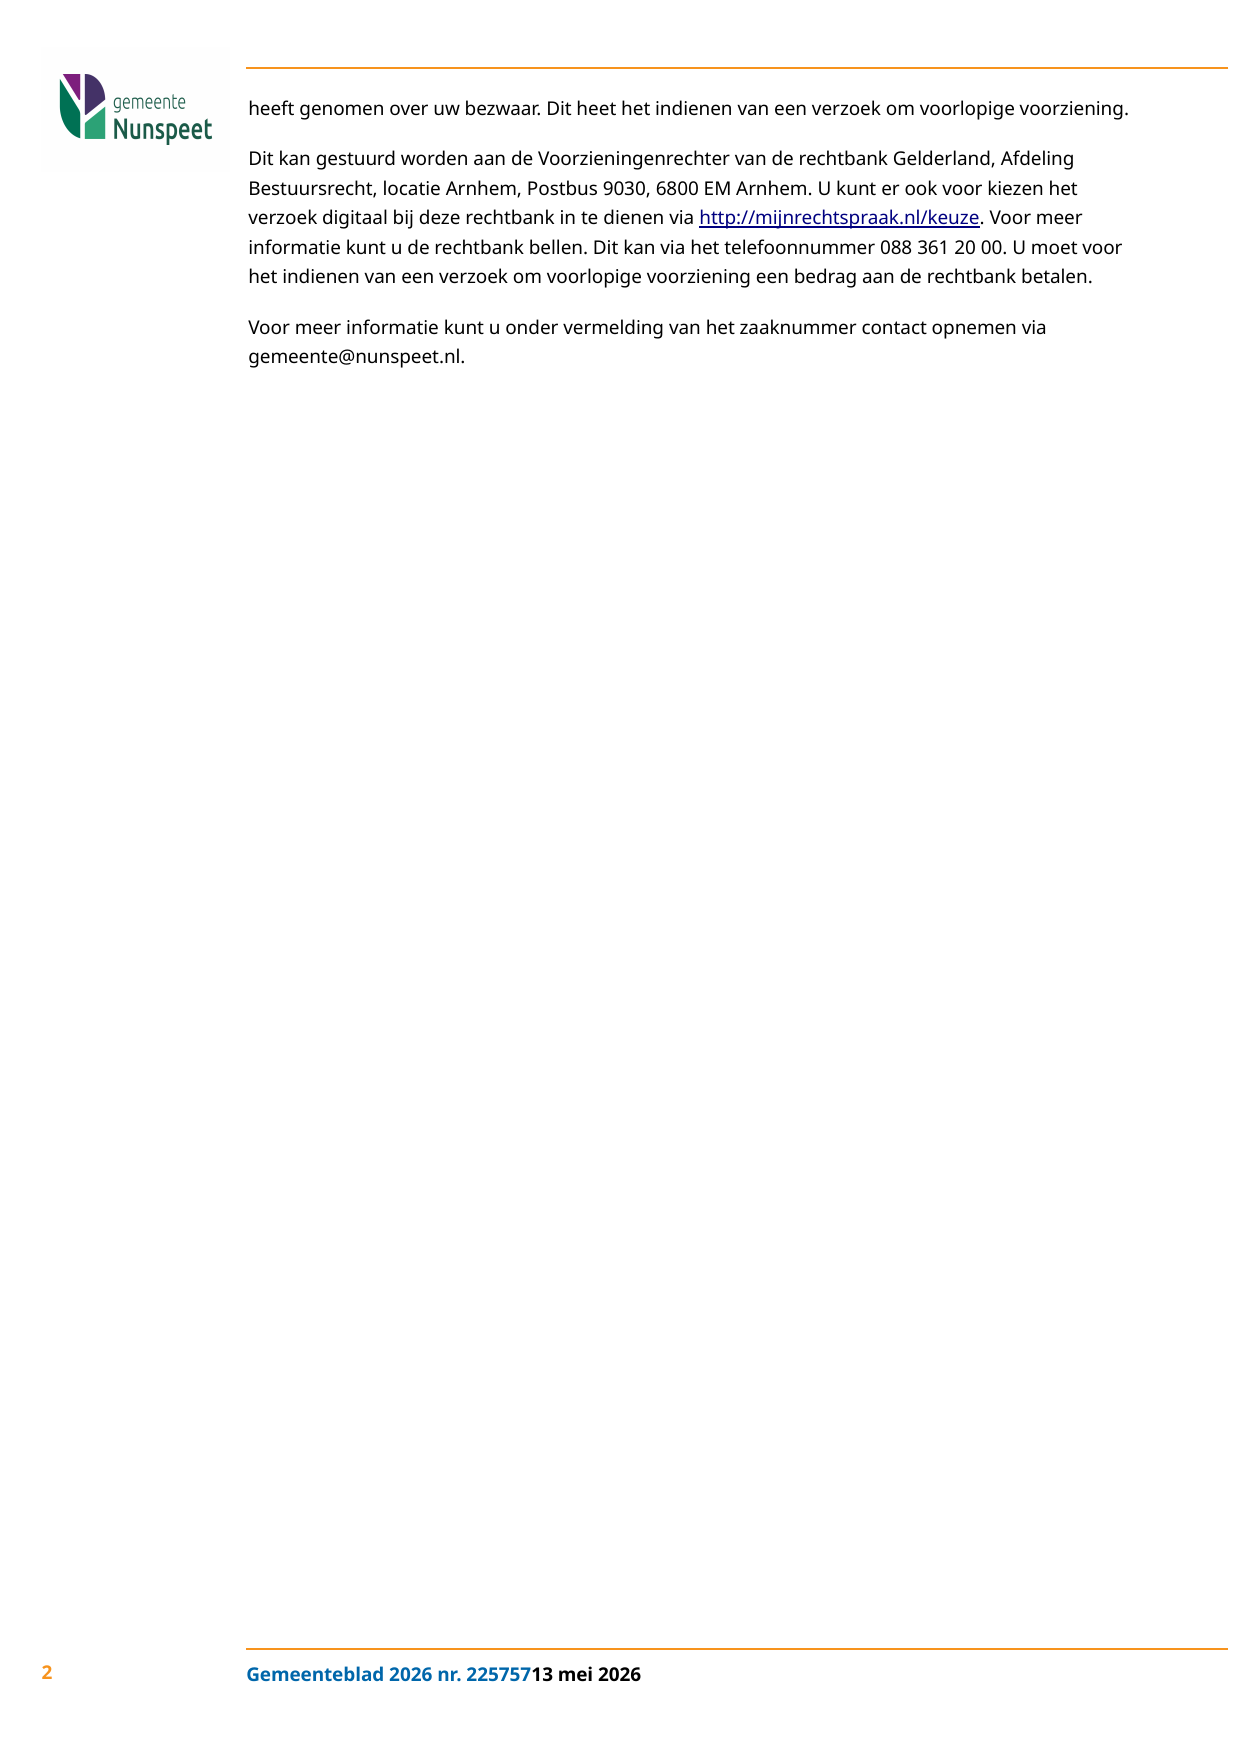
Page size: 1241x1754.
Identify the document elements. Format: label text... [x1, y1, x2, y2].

text Voor meer informatie kunt u onder vermelding van het zaaknummer contact opnemen via gemeente@nunspeet.nl. [248, 314, 1152, 369]
text Dit kan gestuurd worden aan de Voorzieningenrechter van de rechtbank Gelderland, Afdeling Bestuursrecht, locatie Arnhem, Postbus 9030, 6800 EM Arnhem. U kunt er ook voor kiezen het verzoek digitaal bij deze rechtbank in te dienen via http://mijnrechtspraak.nl/keuze. Voor meer informatie kunt u de rechtbank bellen. Dit kan via het telefoonnummer 088 361 20 00. U moet voor het indienen van een verzoek om voorlopige voorziening een bedrag aan de rechtbank betalen. [248, 145, 1152, 289]
text heeft genomen over uw bezwaar. Dit heet het indienen van een verzoek om voorlopige voorziening. [248, 95, 1152, 121]
picture [41, 47, 231, 172]
